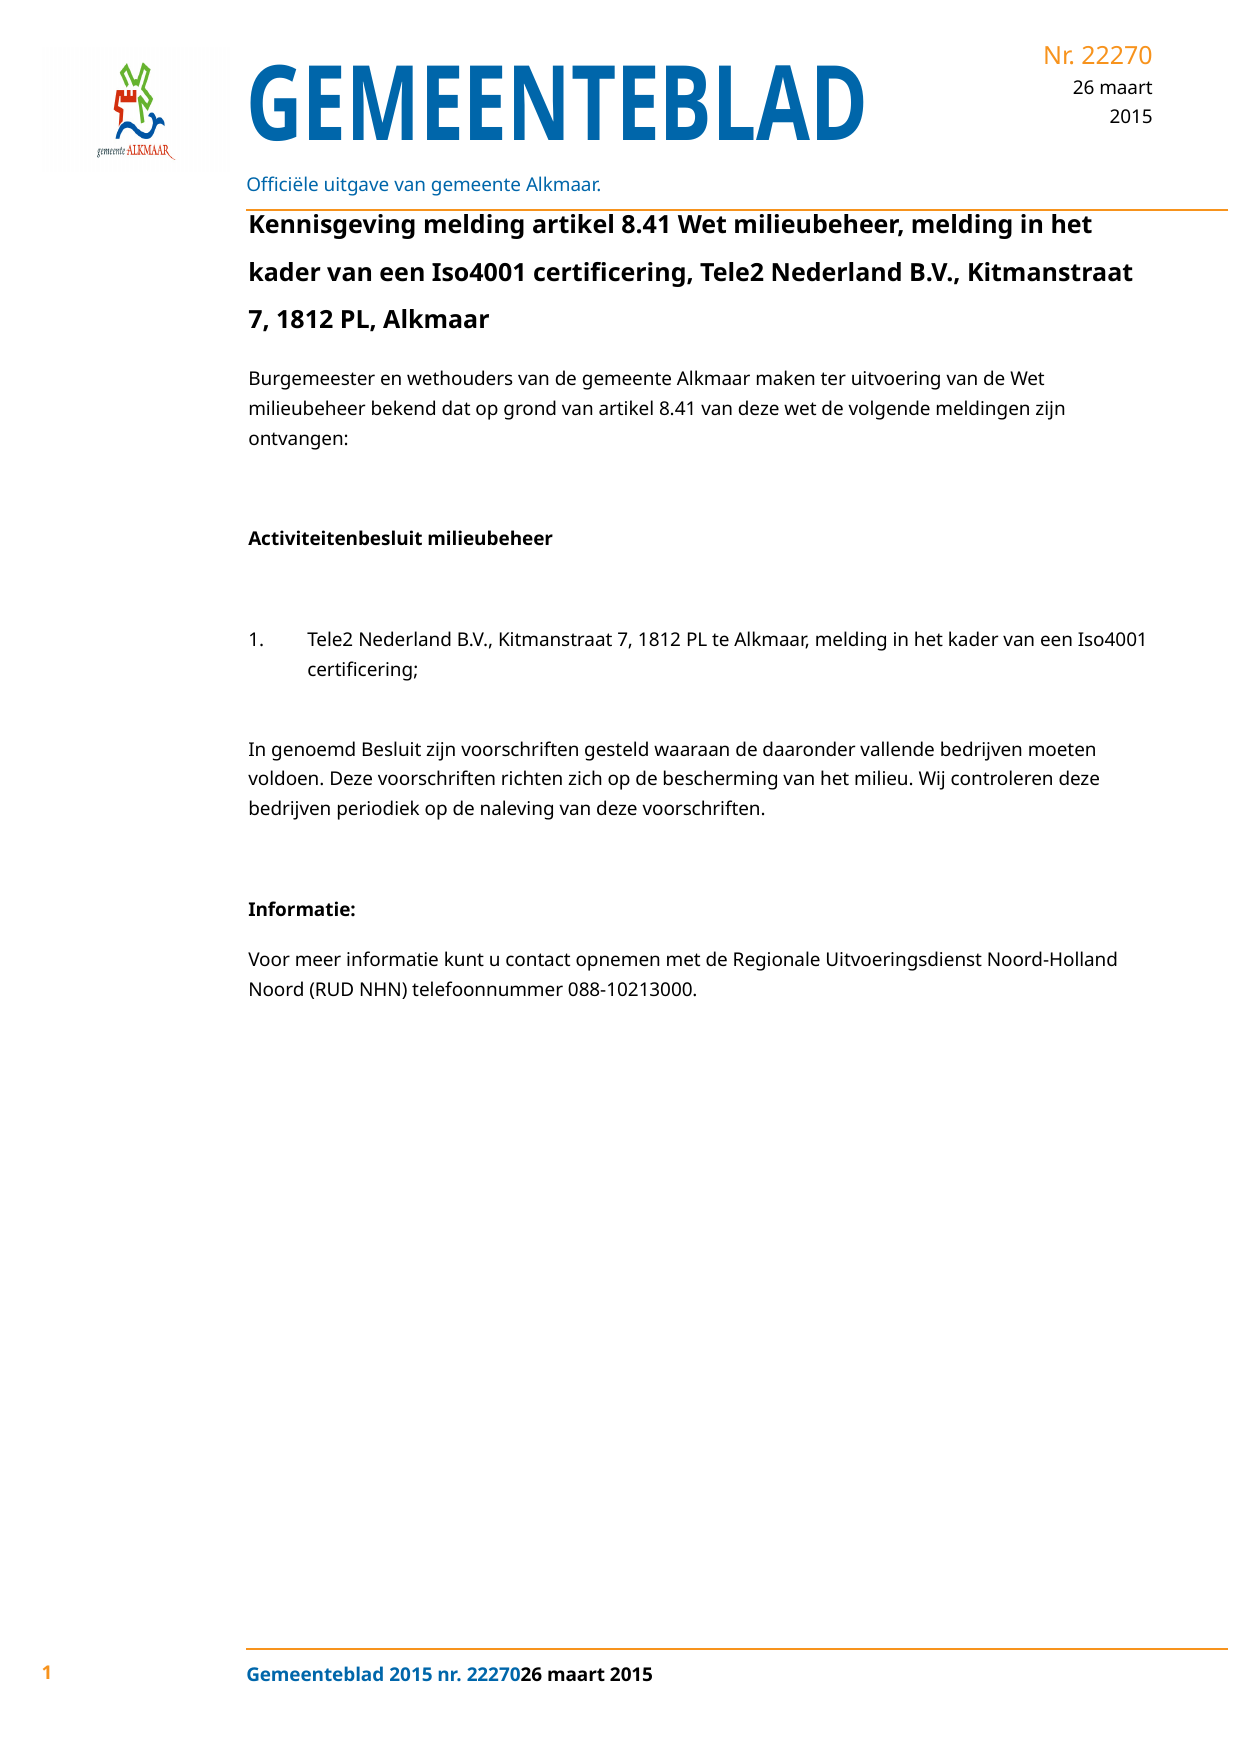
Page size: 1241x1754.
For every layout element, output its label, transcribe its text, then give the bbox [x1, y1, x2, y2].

text Burgemeester en wethouders van de gemeente Alkmaar maken ter uitvoering van de Wet milieubeheer bekend dat op grond van artikel 8.41 van deze wet de volgende meldingen zijn ontvangen: [248, 366, 1152, 450]
text Voor meer informatie kunt u contact opnemen met de Regionale Uitvoeringsdienst Noord-Holland Noord (RUD NHN) telefoonnummer 088-10213000. [248, 946, 1152, 1002]
text Informatie: [248, 896, 1152, 922]
text In genoemd Besluit zijn voorschriften gesteld waaraan de daaronder vallende bedrijven moeten voldoen. Deze voorschriften richten zich op de bescherming van het milieu. Wij controleren deze bedrijven periodiek op de naleving van deze voorschriften. [248, 736, 1152, 821]
text Activiteitenbesluit milieubeheer [248, 526, 1152, 551]
picture [41, 47, 231, 172]
text Kennisgeving melding artikel 8.41 Wet milieubeheer, melding in het kader van een Iso4001 certificering, Tele2 Nederland B.V., Kitmanstraat 7, 1812 PL, Alkmaar [248, 211, 1152, 336]
list Tele2 Nederland B.V., Kitmanstraat 7, 1812 PL te Alkmaar, melding in het kader van een Iso4001 certificering; [248, 626, 1152, 682]
